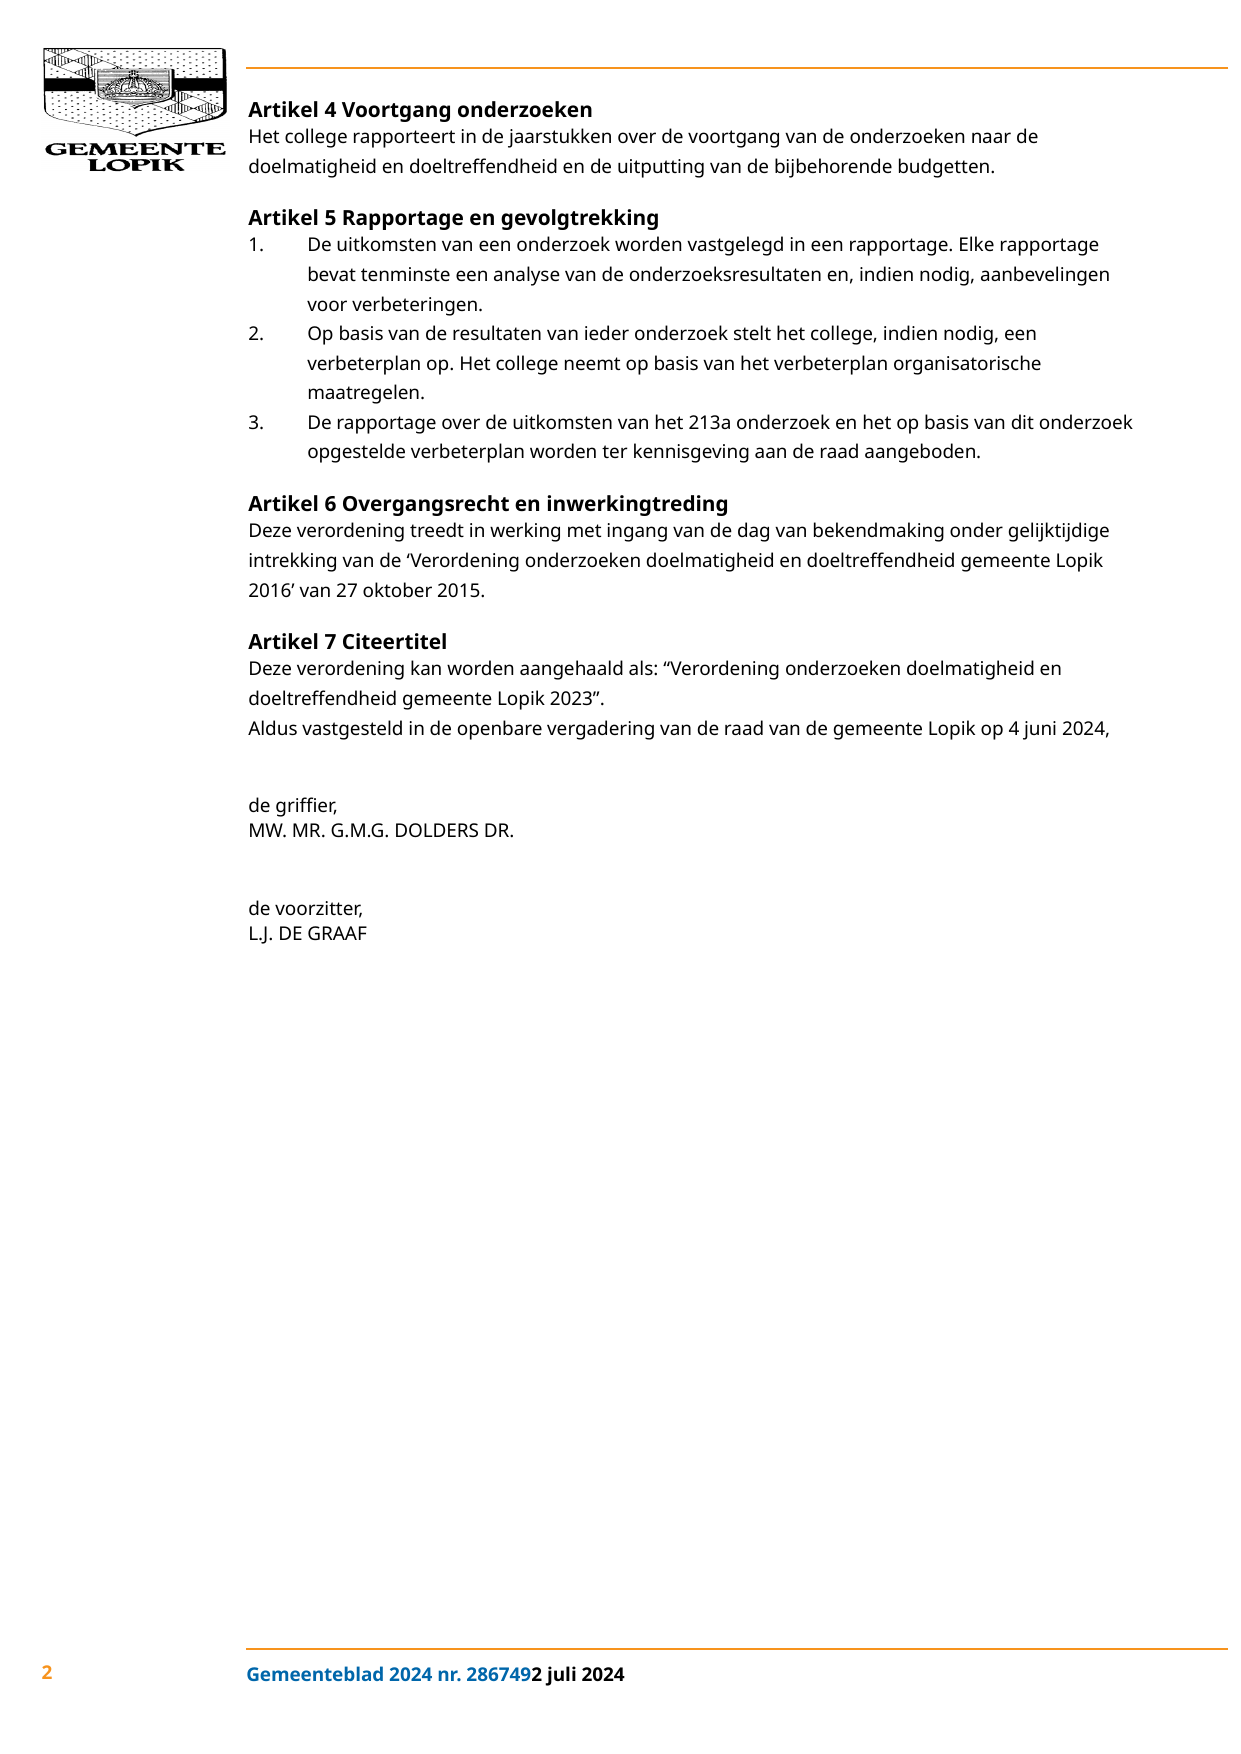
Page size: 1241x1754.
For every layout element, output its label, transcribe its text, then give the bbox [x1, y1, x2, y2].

text Deze verordening treedt in werking met ingang van de dag van bekendmaking onder gelijktijdige intrekking van de ‘Verordening onderzoeken doelmatigheid en doeltreffendheid gemeente Lopik 2016’ van 27 oktober 2015. [248, 518, 1152, 602]
text Artikel 5 Rapportage en gevolgtrekking [248, 203, 1152, 232]
text de griffier, [248, 792, 1152, 818]
text Artikel 4 Voortgang onderzoeken [248, 95, 1152, 123]
text L.J. DE GRAAF [248, 921, 1152, 946]
list De uitkomsten van een onderzoek worden vastgelegd in een rapportage. Elke rapportage bevat tenminste een analyse van de onderzoeksresultaten en, indien nodig, aanbevelingen voor verbeteringen. [248, 232, 1152, 317]
text MW. MR. G.M.G. DOLDERS DR. [248, 818, 1152, 843]
text Deze verordening kan worden aangehaald als: “Verordening onderzoeken doelmatigheid en doeltreffendheid gemeente Lopik 2023”. [248, 656, 1152, 711]
picture [41, 47, 231, 172]
text Artikel 6 Overgangsrecht en inwerkingtreding [248, 489, 1152, 518]
text Het college rapporteert in de jaarstukken over de voortgang van de onderzoeken naar de doelmatigheid en doeltreffendheid en de uitputting van de bijbehorende budgetten. [248, 123, 1152, 178]
list Op basis van de resultaten van ieder onderzoek stelt het college, indien nodig, een verbeterplan op. Het college neemt op basis van het verbeterplan organisatorische maatregelen. [248, 320, 1152, 405]
list De rapportage over de uitkomsten van het 213a onderzoek en het op basis van dit onderzoek opgestelde verbeterplan worden ter kennisgeving aan de raad aangeboden. [248, 409, 1152, 464]
text Aldus vastgesteld in de openbare vergadering van de raad van de gemeente Lopik op 4 juni 2024, [248, 715, 1152, 741]
text Artikel 7 Citeertitel [248, 627, 1152, 656]
text de voorzitter, [248, 895, 1152, 921]
